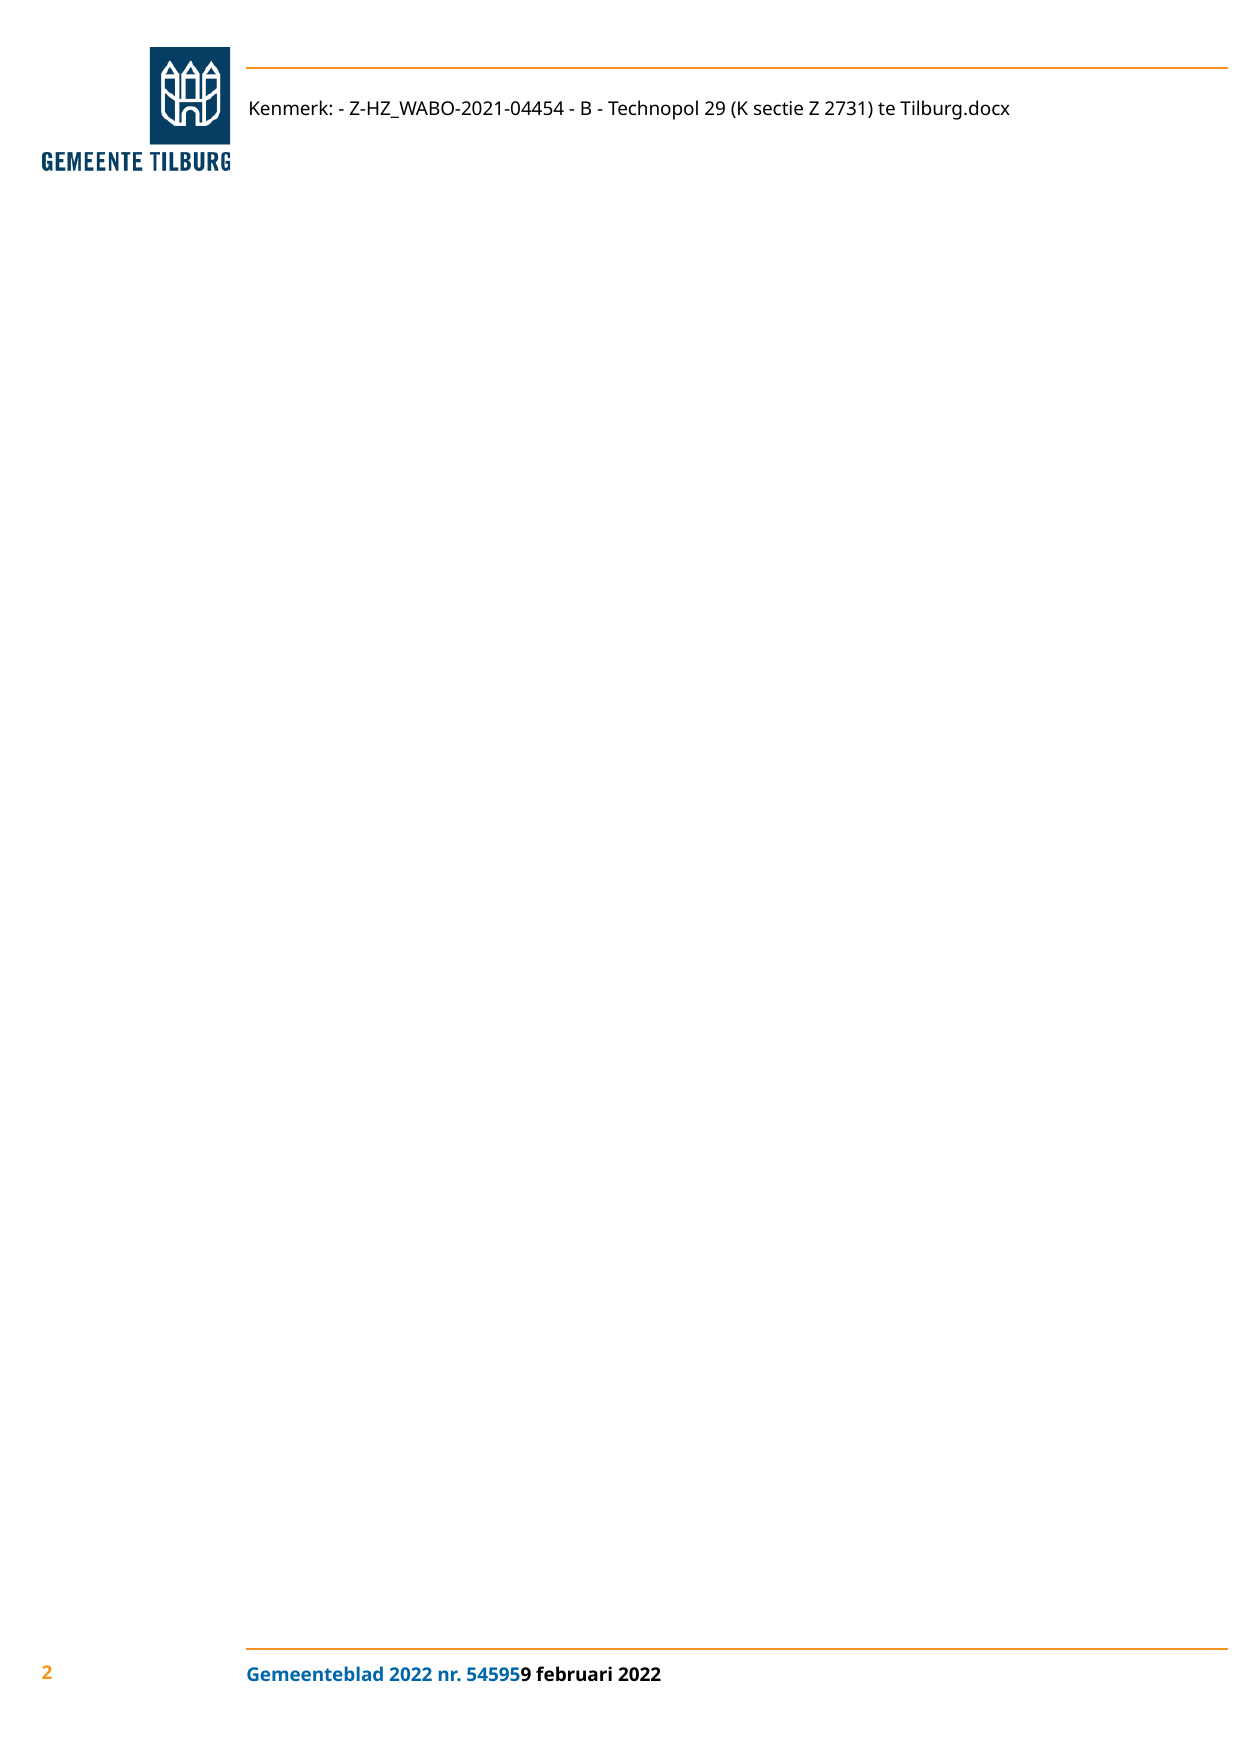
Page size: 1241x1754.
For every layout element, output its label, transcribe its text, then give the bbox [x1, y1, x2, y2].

picture [41, 47, 231, 172]
text Kenmerk: - Z-HZ_WABO-2021-04454 - B - Technopol 29 (K sectie Z 2731) te Tilburg.docx [248, 95, 1152, 121]
